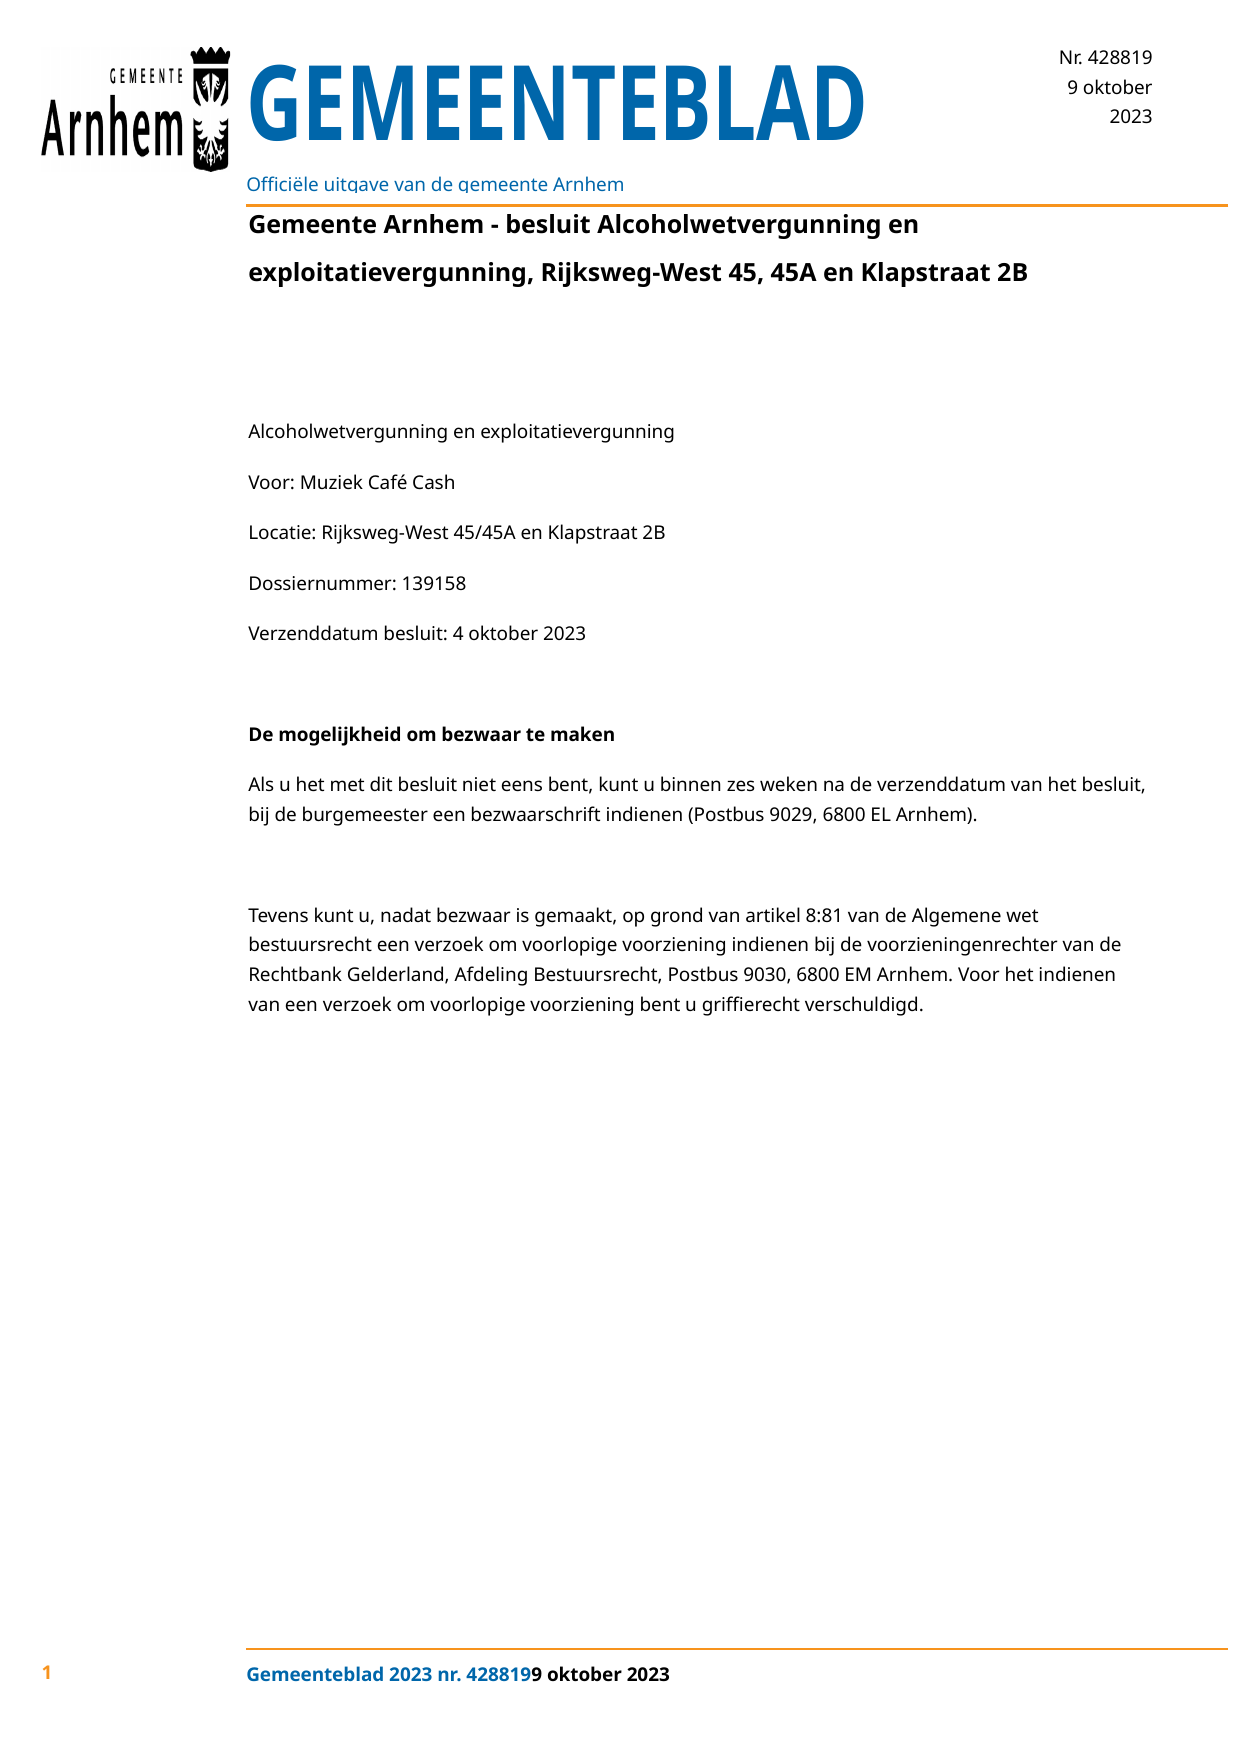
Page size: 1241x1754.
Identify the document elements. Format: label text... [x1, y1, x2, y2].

text De mogelijkheid om bezwaar te maken [248, 721, 1152, 747]
text Als u het met dit besluit niet eens bent, kunt u binnen zes weken na de verzenddatum van het besluit, bij de burgemeester een bezwaarschrift indienen (Postbus 9029, 6800 EL Arnhem). [248, 772, 1152, 827]
text Gemeente Arnhem - besluit Alcoholwetvergunning en exploitatievergunning, Rijksweg-West 45, 45A en Klapstraat 2B [248, 207, 1152, 288]
text Alcoholwetvergunning en exploitatievergunning [248, 419, 1152, 444]
picture [41, 47, 231, 172]
text Voor: Muziek Café Cash [248, 469, 1152, 495]
text Locatie: Rijksweg-West 45/45A en Klapstraat 2B [248, 519, 1152, 545]
text Verzenddatum besluit: 4 oktober 2023 [248, 620, 1152, 646]
text Tevens kunt u, nadat bezwaar is gemaakt, op grond van artikel 8:81 van de Algemene wet bestuursrecht een verzoek om voorlopige voorziening indienen bij de voorzieningenrechter van de Rechtbank Gelderland, Afdeling Bestuursrecht, Postbus 9030, 6800 EM Arnhem. Voor het indienen van een verzoek om voorlopige voorziening bent u griffierecht verschuldigd. [248, 902, 1152, 1017]
text Dossiernummer: 139158 [248, 570, 1152, 596]
